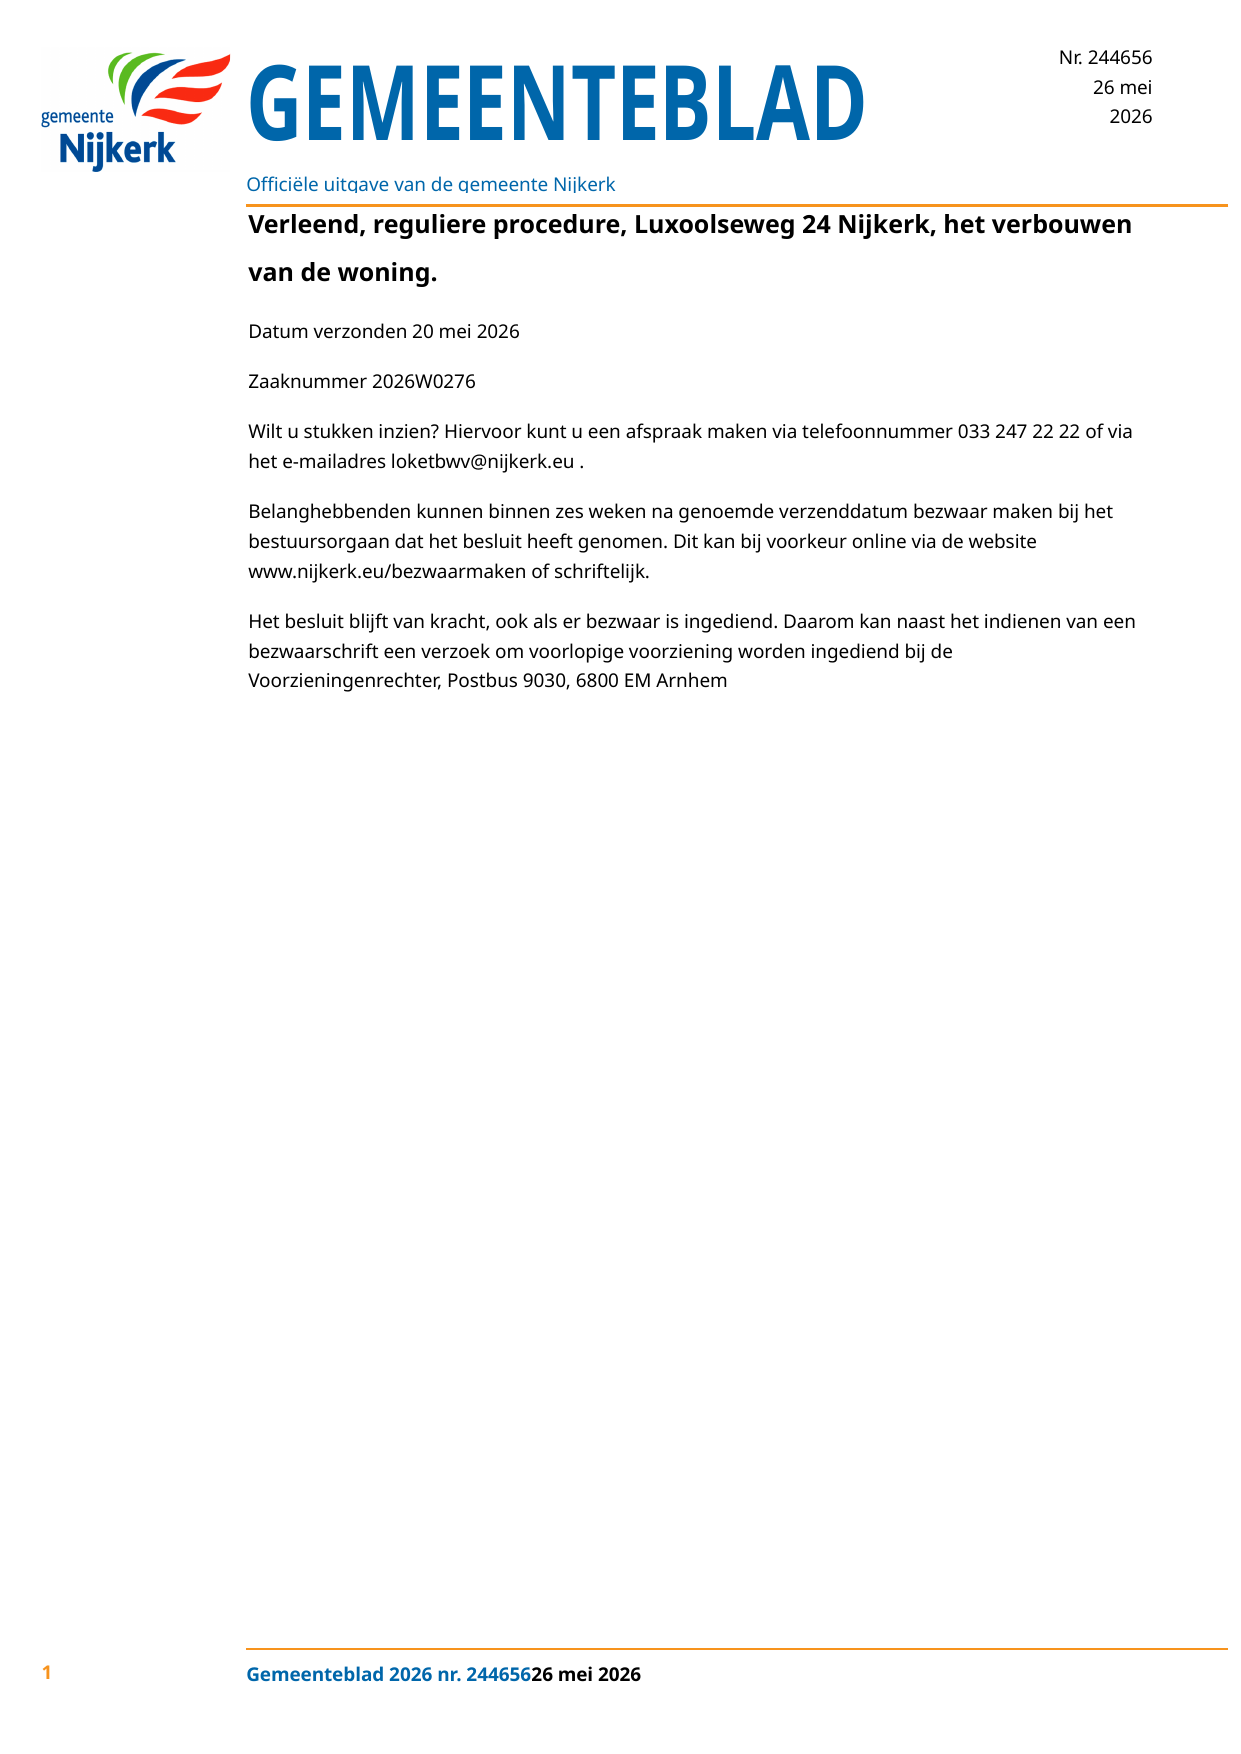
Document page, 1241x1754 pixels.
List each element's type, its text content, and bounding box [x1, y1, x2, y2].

text Verleend, reguliere procedure, Luxoolseweg 24 Nijkerk, het verbouwen van de woning. [248, 207, 1152, 288]
text Datum verzonden 20 mei 2026 [248, 318, 1152, 344]
text Wilt u stukken inzien? Hiervoor kunt u een afspraak maken via telefoonnummer 033 247 22 22 of via het e-mailadres loketbwv@nijkerk.eu . [248, 419, 1152, 474]
text Belanghebbenden kunnen binnen zes weken na genoemde verzenddatum bezwaar maken bij het bestuursorgaan dat het besluit heeft genomen. Dit kan bij voorkeur online via de website www.nijkerk.eu/bezwaarmaken of schriftelijk. [248, 499, 1152, 584]
text Zaaknummer 2026W0276 [248, 368, 1152, 394]
text Het besluit blijft van kracht, ook als er bezwaar is ingediend. Daarom kan naast het indienen van een bezwaarschrift een verzoek om voorlopige voorziening worden ingediend bij de Voorzieningenrechter, Postbus 9030, 6800 EM Arnhem [248, 608, 1152, 693]
picture [41, 47, 231, 172]
